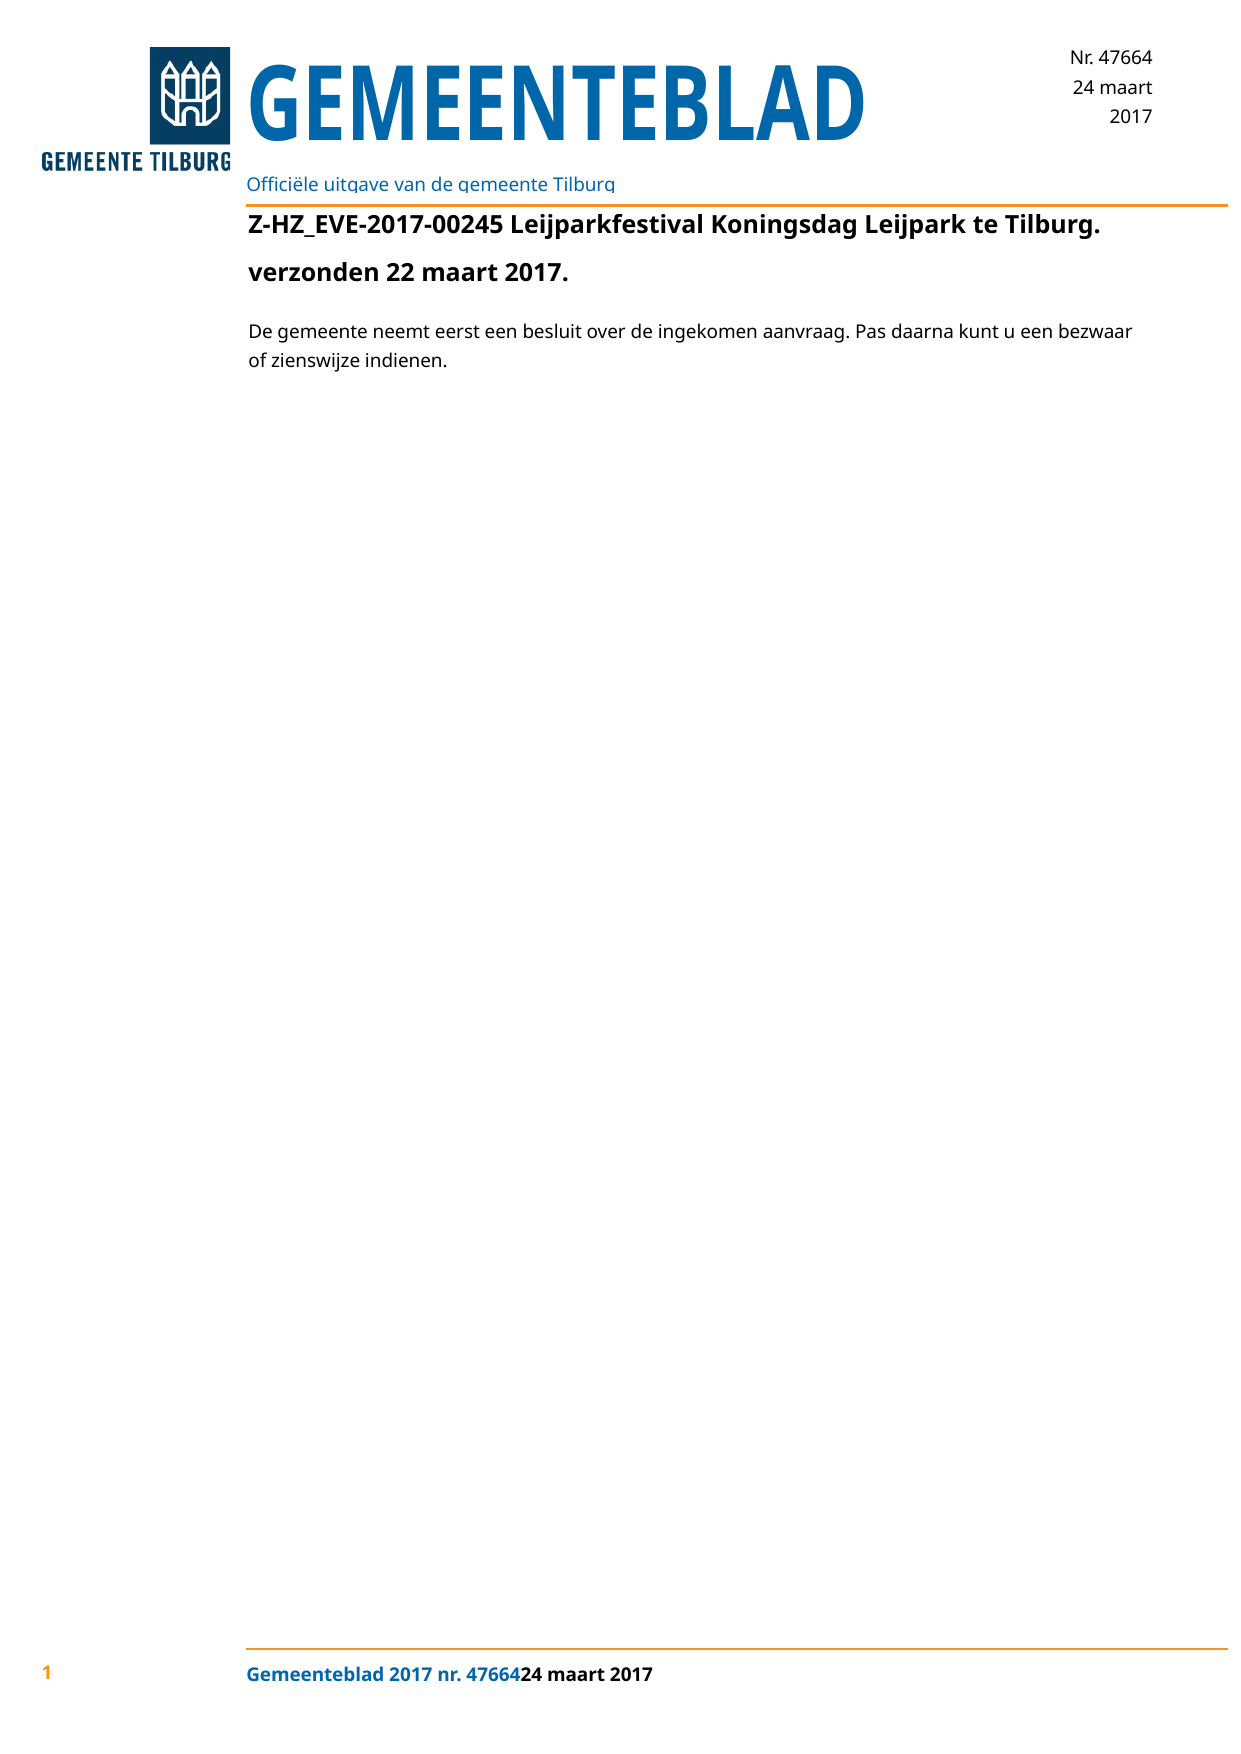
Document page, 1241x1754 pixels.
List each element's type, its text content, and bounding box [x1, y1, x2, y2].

text Z-HZ_EVE-2017-00245 Leijparkfestival Koningsdag Leijpark te Tilburg. verzonden 22 maart 2017. [248, 207, 1152, 288]
picture [41, 47, 231, 172]
text De gemeente neemt eerst een besluit over de ingekomen aanvraag. Pas daarna kunt u een bezwaar of zienswijze indienen. [248, 318, 1152, 373]
